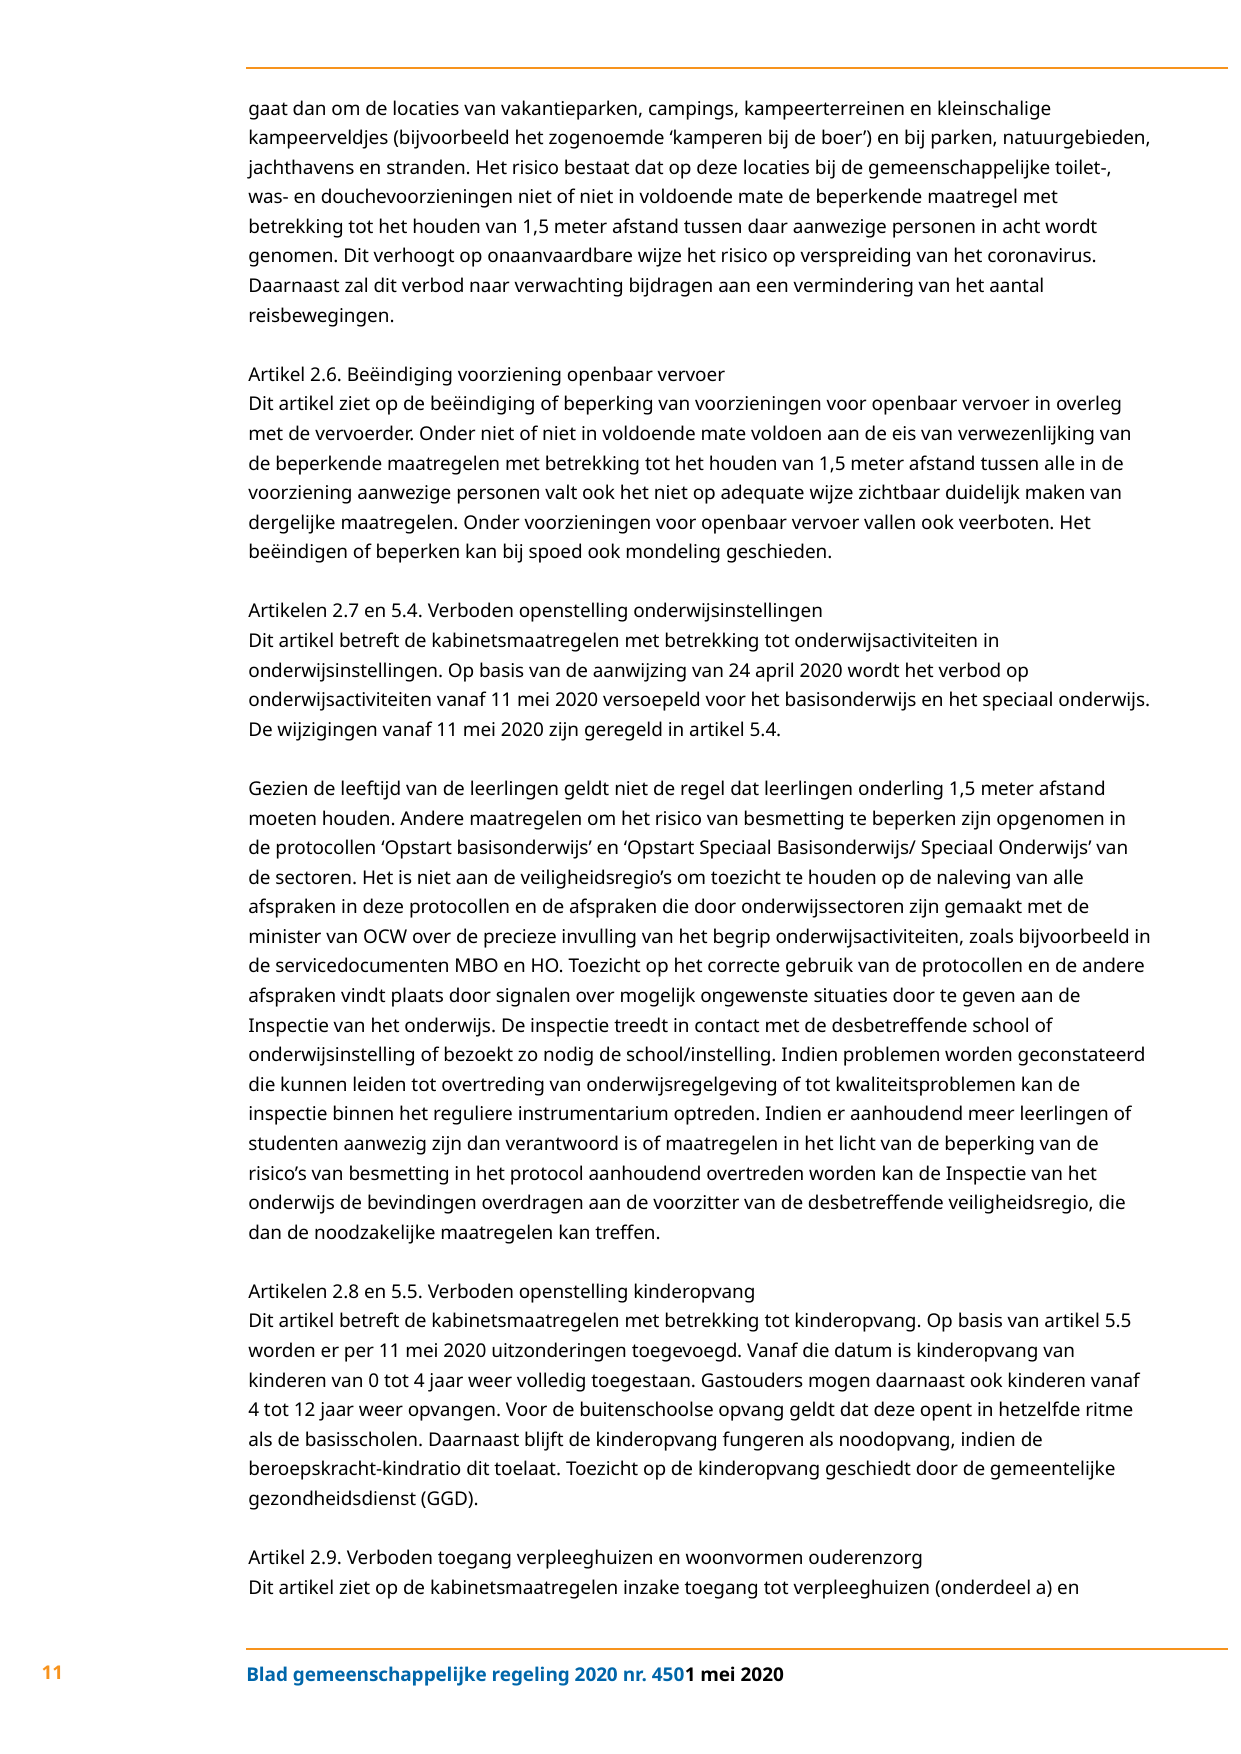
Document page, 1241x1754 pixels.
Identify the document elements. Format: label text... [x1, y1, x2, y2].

text Dit artikel ziet op de kabinetsmaatregelen inzake toegang tot verpleeghuizen (onderdeel a) en [248, 1574, 1152, 1600]
text Artikel 2.9. Verboden toegang verpleeghuizen en woonvormen ouderenzorg [248, 1544, 1152, 1570]
picture [41, 47, 231, 172]
text Dit artikel betreft de kabinetsmaatregelen met betrekking tot kinderopvang. Op basis van artikel 5.5 worden er per 11 mei 2020 uitzonderingen toegevoegd. Vanaf die datum is kinderopvang van kinderen van 0 tot 4 jaar weer volledig toegestaan. Gastouders mogen daarnaast ook kinderen vanaf 4 tot 12 jaar weer opvangen. Voor de buitenschoolse opvang geldt dat deze opent in hetzelfde ritme als de basisscholen. Daarnaast blijft de kinderopvang fungeren als noodopvang, indien de beroepskracht-kindratio dit toelaat. Toezicht op de kinderopvang geschiedt door de gemeentelijke gezondheidsdienst (GGD). [248, 1308, 1152, 1511]
text gaat dan om de locaties van vakantieparken, campings, kampeerterreinen en kleinschalige kampeerveldjes (bijvoorbeeld het zogenoemde ‘kamperen bij de boer’) en bij parken, natuurgebieden, jachthavens en stranden. Het risico bestaat dat op deze locaties bij de gemeenschappelijke toilet-, was- en douchevoorzieningen niet of niet in voldoende mate de beperkende maatregel met betrekking tot het houden van 1,5 meter afstand tussen daar aanwezige personen in acht wordt genomen. Dit verhoogt op onaanvaardbare wijze het risico op verspreiding van het coronavirus. Daarnaast zal dit verbod naar verwachting bijdragen aan een vermindering van het aantal reisbewegingen. [248, 95, 1152, 328]
text Artikelen 2.7 en 5.4. Verboden openstelling onderwijsinstellingen [248, 598, 1152, 623]
text Artikel 2.6. Beëindiging voorziening openbaar vervoer [248, 361, 1152, 387]
text Gezien de leeftijd van de leerlingen geldt niet de regel dat leerlingen onderling 1,5 meter afstand moeten houden. Andere maatregelen om het risico van besmetting te beperken zijn opgenomen in de protocollen ‘Opstart basisonderwijs’ en ‘Opstart Speciaal Basisonderwijs/ Speciaal Onderwijs’ van de sectoren. Het is niet aan de veiligheidsregio’s om toezicht te houden op de naleving van alle afspraken in deze protocollen en de afspraken die door onderwijssectoren zijn gemaakt met de minister van OCW over de precieze invulling van het begrip onderwijsactiviteiten, zoals bijvoorbeeld in de servicedocumenten MBO en HO. Toezicht op het correcte gebruik van de protocollen en de andere afspraken vindt plaats door signalen over mogelijk ongewenste situaties door te geven aan de Inspectie van het onderwijs. De inspectie treedt in contact met de desbetreffende school of onderwijsinstelling of bezoekt zo nodig de school/instelling. Indien problemen worden geconstateerd die kunnen leiden tot overtreding van onderwijsregelgeving of tot kwaliteitsproblemen kan de inspectie binnen het reguliere instrumentarium optreden. Indien er aanhoudend meer leerlingen of studenten aanwezig zijn dan verantwoord is of maatregelen in het licht van de beperking van de risico’s van besmetting in het protocol aanhoudend overtreden worden kan de Inspectie van het onderwijs de bevindingen overdragen aan de voorzitter van de desbetreffende veiligheidsregio, die dan de noodzakelijke maatregelen kan treffen. [248, 775, 1152, 1245]
text Artikelen 2.8 en 5.5. Verboden openstelling kinderopvang [248, 1278, 1152, 1304]
text Dit artikel betreft de kabinetsmaatregelen met betrekking tot onderwijsactiviteiten in onderwijsinstellingen. Op basis van de aanwijzing van 24 april 2020 wordt het verbod op onderwijsactiviteiten vanaf 11 mei 2020 versoepeld voor het basisonderwijs en het speciaal onderwijs. De wijzigingen vanaf 11 mei 2020 zijn geregeld in artikel 5.4. [248, 627, 1152, 742]
text Dit artikel ziet op de beëindiging of beperking van voorzieningen voor openbaar vervoer in overleg met de vervoerder. Onder niet of niet in voldoende mate voldoen aan de eis van verwezenlijking van de beperkende maatregelen met betrekking tot het houden van 1,5 meter afstand tussen alle in de voorziening aanwezige personen valt ook het niet op adequate wijze zichtbaar duidelijk maken van dergelijke maatregelen. Onder voorzieningen voor openbaar vervoer vallen ook veerboten. Het beëindigen of beperken kan bij spoed ook mondeling geschieden. [248, 391, 1152, 564]
